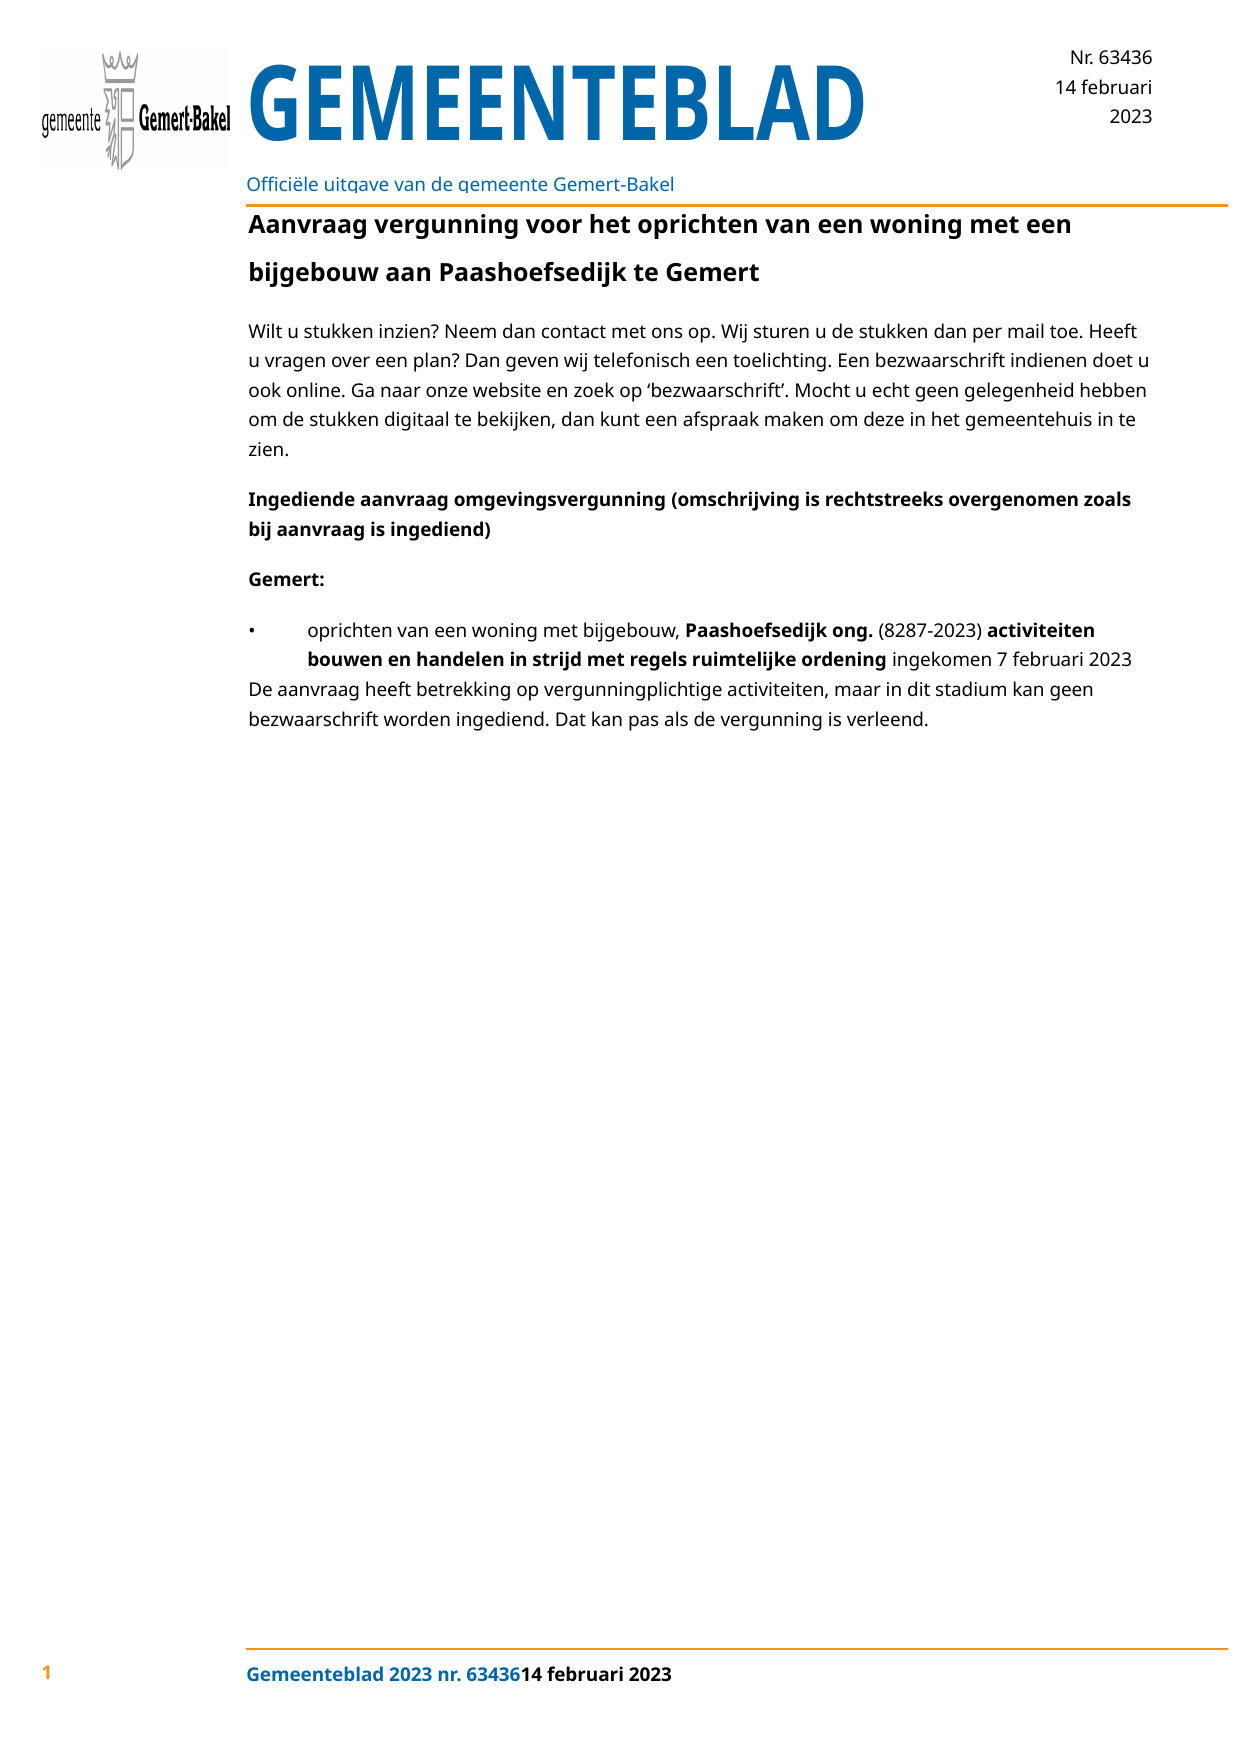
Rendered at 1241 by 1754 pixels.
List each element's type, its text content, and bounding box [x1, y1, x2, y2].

text Ingediende aanvraag omgevingsvergunning (omschrijving is rechtstreeks overgenomen zoals bij aanvraag is ingediend) [248, 487, 1152, 542]
picture [41, 47, 231, 172]
text Wilt u stukken inzien? Neem dan contact met ons op. Wij sturen u de stukken dan per mail toe. Heeft u vragen over een plan? Dan geven wij telefonisch een toelichting. Een bezwaarschrift indienen doet u ook online. Ga naar onze website en zoek op ‘bezwaarschrift’. Mocht u echt geen gelegenheid hebben om de stukken digitaal te bekijken, dan kunt een afspraak maken om deze in het gemeentehuis in te zien. [248, 318, 1152, 462]
list oprichten van een woning met bijgebouw, Paashoefsedijk ong. (8287-2023) activiteiten bouwen en handelen in strijd met regels ruimtelijke ordening ingekomen 7 februari 2023 [248, 617, 1152, 672]
text Gemert: [248, 567, 1152, 592]
text Aanvraag vergunning voor het oprichten van een woning met een bijgebouw aan Paashoefsedijk te Gemert [248, 207, 1152, 288]
text De aanvraag heeft betrekking op vergunningplichtige activiteiten, maar in dit stadium kan geen bezwaarschrift worden ingediend. Dat kan pas als de vergunning is verleend. [248, 676, 1152, 732]
